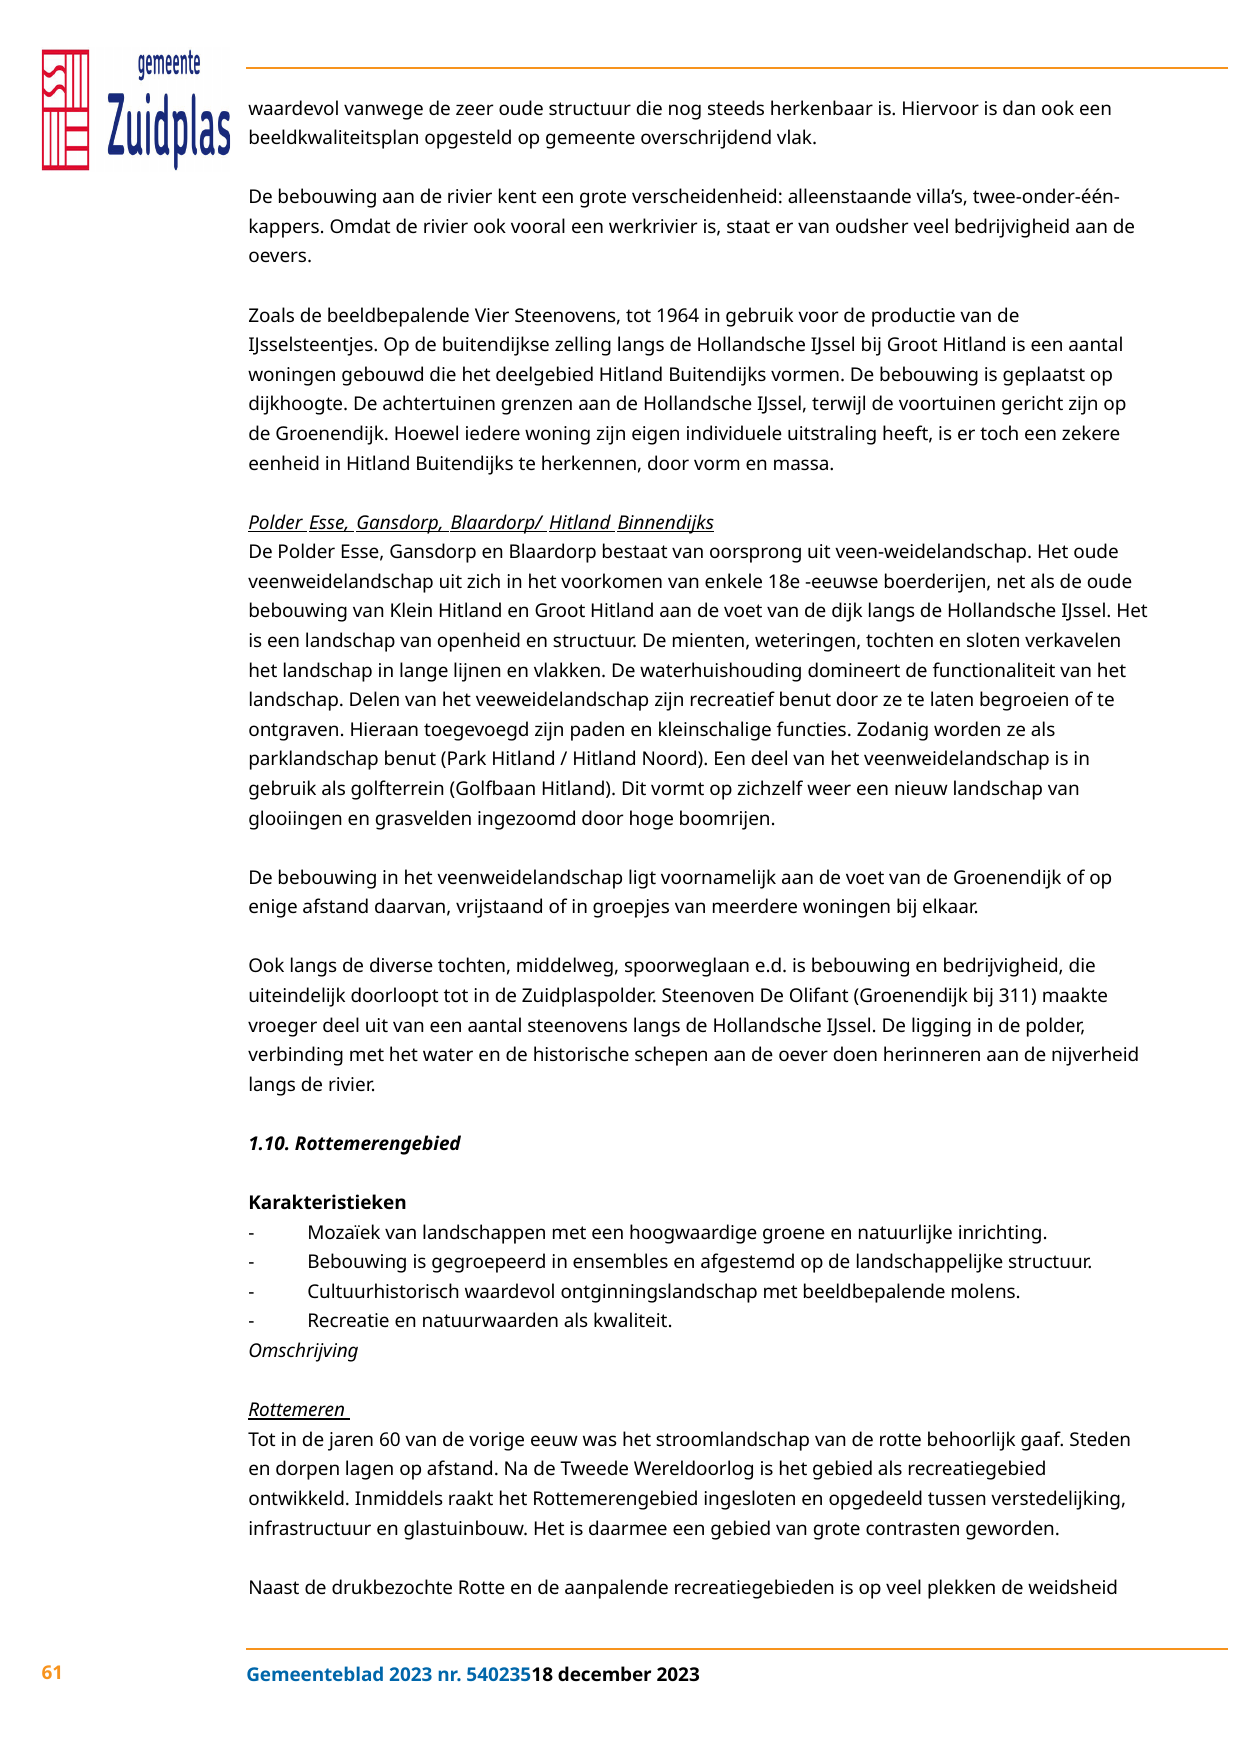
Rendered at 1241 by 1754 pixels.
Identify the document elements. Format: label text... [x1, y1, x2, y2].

text De bebouwing in het veenweidelandschap ligt voornamelijk aan de voet van de Groenendijk of op enige afstand daarvan, vrijstaand of in groepjes van meerdere woningen bij elkaar. [248, 864, 1152, 919]
text Omschrijving [248, 1337, 1152, 1363]
text Ook langs de diverse tochten, middelweg, spoorweglaan e.d. is bebouwing en bedrijvigheid, die uiteindelijk doorloopt tot in de Zuidplaspolder. Steenoven De Olifant (Groenendijk bij 311) maakte vroeger deel uit van een aantal steenovens langs de Hollandsche IJssel. De ligging in de polder, verbinding met het water en de historische schepen aan de oever doen herinneren aan de nijverheid langs de rivier. [248, 953, 1152, 1097]
text Rottemeren [248, 1396, 1152, 1422]
list Bebouwing is gegroepeerd in ensembles en afgestemd op de landschappelijke structuur. [248, 1248, 1152, 1274]
list Cultuurhistorisch waardevol ontginningslandschap met beeldbepalende molens. [248, 1278, 1152, 1304]
text Polder Esse, Gansdorp, Blaardorp/ Hitland Binnendijks [248, 509, 1152, 535]
text waardevol vanwege de zeer oude structuur die nog steeds herkenbaar is. Hiervoor is dan ook een beeldkwaliteitsplan opgesteld op gemeente overschrijdend vlak. [248, 95, 1152, 150]
list Mozaïek van landschappen met een hoogwaardige groene en natuurlijke inrichting. [248, 1219, 1152, 1245]
text Karakteristieken [248, 1189, 1152, 1215]
text Tot in de jaren 60 van de vorige eeuw was het stroomlandschap van de rotte behoorlijk gaaf. Steden en dorpen lagen op afstand. Na de Tweede Wereldoorlog is het gebied als recreatiegebied ontwikkeld. Inmiddels raakt het Rottemerengebied ingesloten en opgedeeld tussen verstedelijking, infrastructuur en glastuinbouw. Het is daarmee een gebied van grote contrasten geworden. [248, 1426, 1152, 1541]
picture [41, 47, 231, 172]
text Zoals de beeldbepalende Vier Steenovens, tot 1964 in gebruik voor de productie van de IJsselsteentjes. Op de buitendijkse zelling langs de Hollandsche IJssel bij Groot Hitland is een aantal woningen gebouwd die het deelgebied Hitland Buitendijks vormen. De bebouwing is geplaatst op dijkhoogte. De achtertuinen grenzen aan de Hollandsche IJssel, terwijl de voortuinen gericht zijn op de Groenendijk. Hoewel iedere woning zijn eigen individuele uitstraling heeft, is er toch een zekere eenheid in Hitland Buitendijks te herkennen, door vorm en massa. [248, 302, 1152, 476]
text De Polder Esse, Gansdorp en Blaardorp bestaat van oorsprong uit veen-weidelandschap. Het oude veenweidelandschap uit zich in het voorkomen van enkele 18e -eeuwse boerderijen, net als de oude bebouwing van Klein Hitland en Groot Hitland aan de voet van de dijk langs de Hollandsche IJssel. Het is een landschap van openheid en structuur. De mienten, weteringen, tochten en sloten verkavelen het landschap in lange lijnen en vlakken. De waterhuishouding domineert de functionaliteit van het landschap. Delen van het veeweidelandschap zijn recreatief benut door ze te laten begroeien of te ontgraven. Hieraan toegevoegd zijn paden en kleinschalige functies. Zodanig worden ze als parklandschap benut (Park Hitland / Hitland Noord). Een deel van het veenweidelandschap is in gebruik als golfterrein (Golfbaan Hitland). Dit vormt op zichzelf weer een nieuw landschap van glooiingen en grasvelden ingezoomd door hoge boomrijen. [248, 538, 1152, 831]
list Recreatie en natuurwaarden als kwaliteit. [248, 1308, 1152, 1333]
text 1.10. Rottemerengebied [248, 1130, 1152, 1156]
text De bebouwing aan de rivier kent een grote verscheidenheid: alleenstaande villa’s, twee-onder-één-kappers. Omdat de rivier ook vooral een werkrivier is, staat er van oudsher veel bedrijvigheid aan de oevers. [248, 183, 1152, 268]
text Naast de drukbezochte Rotte en de aanpalende recreatiegebieden is op veel plekken de weidsheid [248, 1574, 1152, 1600]
